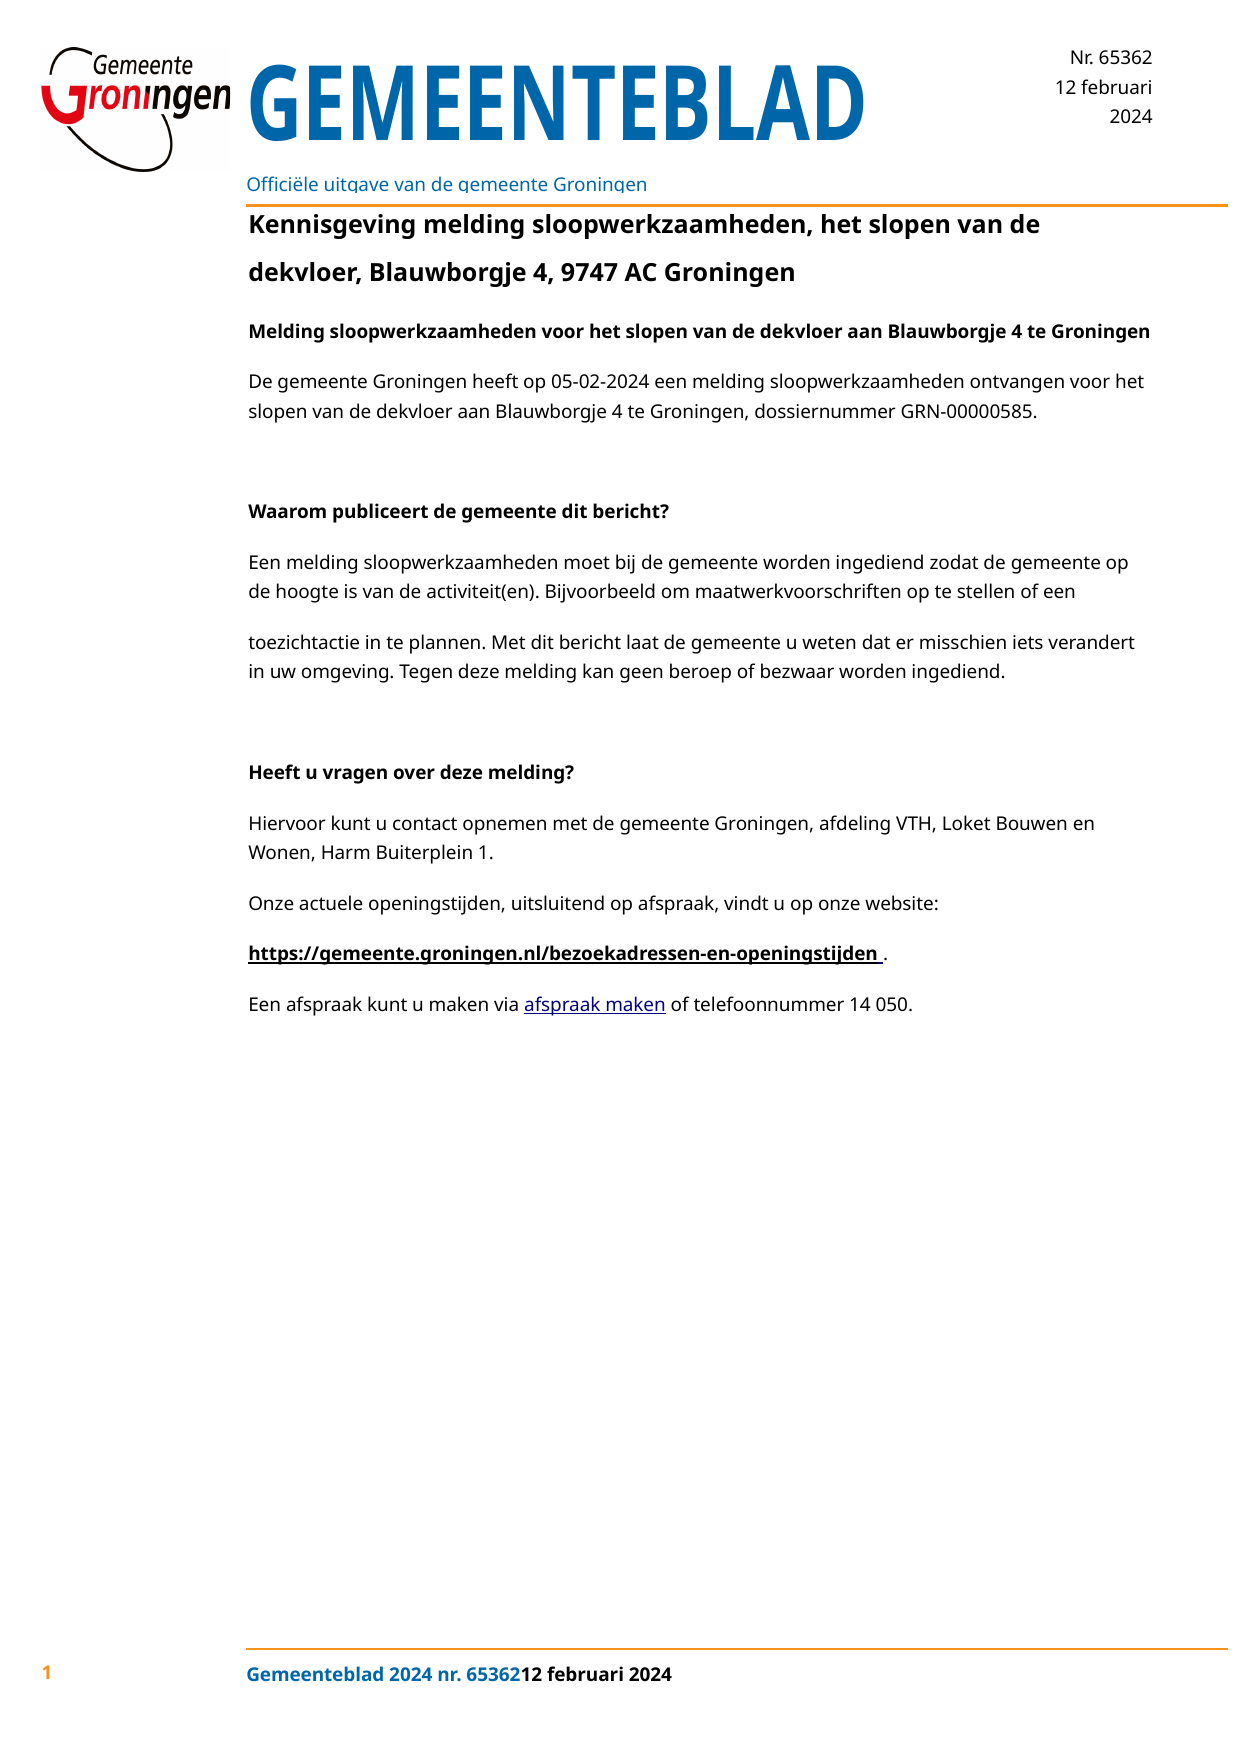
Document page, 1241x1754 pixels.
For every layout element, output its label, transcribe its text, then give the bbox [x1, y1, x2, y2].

text Kennisgeving melding sloopwerkzaamheden, het slopen van de dekvloer, Blauwborgje 4, 9747 AC Groningen [248, 207, 1152, 288]
text Melding sloopwerkzaamheden voor het slopen van de dekvloer aan Blauwborgje 4 te Groningen [248, 318, 1152, 344]
text toezichtactie in te plannen. Met dit bericht laat de gemeente u weten dat er misschien iets verandert in uw omgeving. Tegen deze melding kan geen beroep of bezwaar worden ingediend. [248, 629, 1152, 684]
text Een melding sloopwerkzaamheden moet bij de gemeente worden ingediend zodat de gemeente op de hoogte is van de activiteit(en). Bijvoorbeeld om maatwerkvoorschriften op te stellen of een [248, 549, 1152, 604]
text Onze actuele openingstijden, uitsluitend op afspraak, vindt u op onze website: [248, 890, 1152, 916]
text Een afspraak kunt u maken via afspraak maken of telefoonnummer 14 050. [248, 991, 1152, 1017]
picture [41, 47, 231, 172]
text Hiervoor kunt u contact opnemen met de gemeente Groningen, afdeling VTH, Loket Bouwen en Wonen, Harm Buiterplein 1. [248, 810, 1152, 865]
text Waarom publiceert de gemeente dit bericht? [248, 499, 1152, 524]
text https://gemeente.groningen.nl/bezoekadressen-en-openingstijden . [248, 940, 1152, 966]
text Heeft u vragen over deze melding? [248, 759, 1152, 785]
text De gemeente Groningen heeft op 05-02-2024 een melding sloopwerkzaamheden ontvangen voor het slopen van de dekvloer aan Blauwborgje 4 te Groningen, dossiernummer GRN-00000585. [248, 368, 1152, 424]
